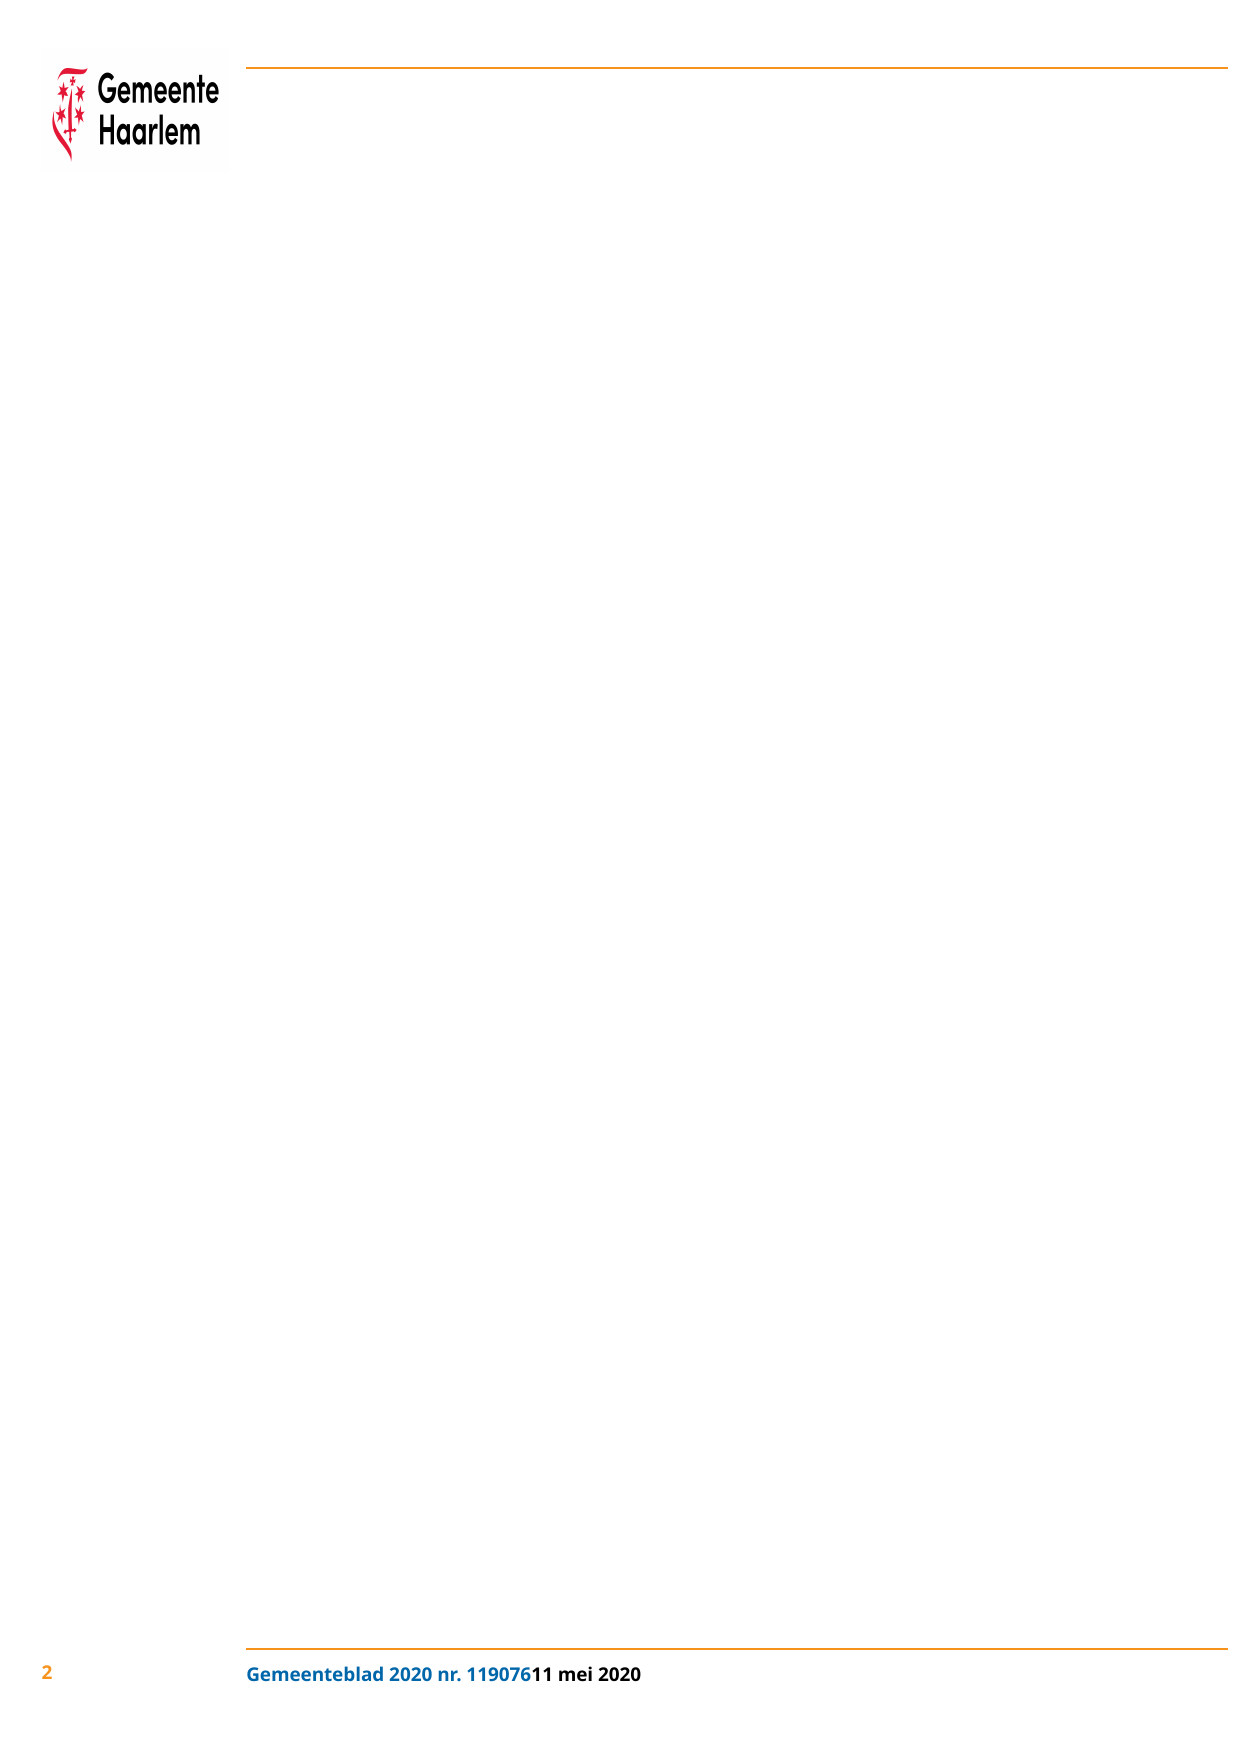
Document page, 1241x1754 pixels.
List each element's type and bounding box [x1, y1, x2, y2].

picture [41, 47, 231, 172]
